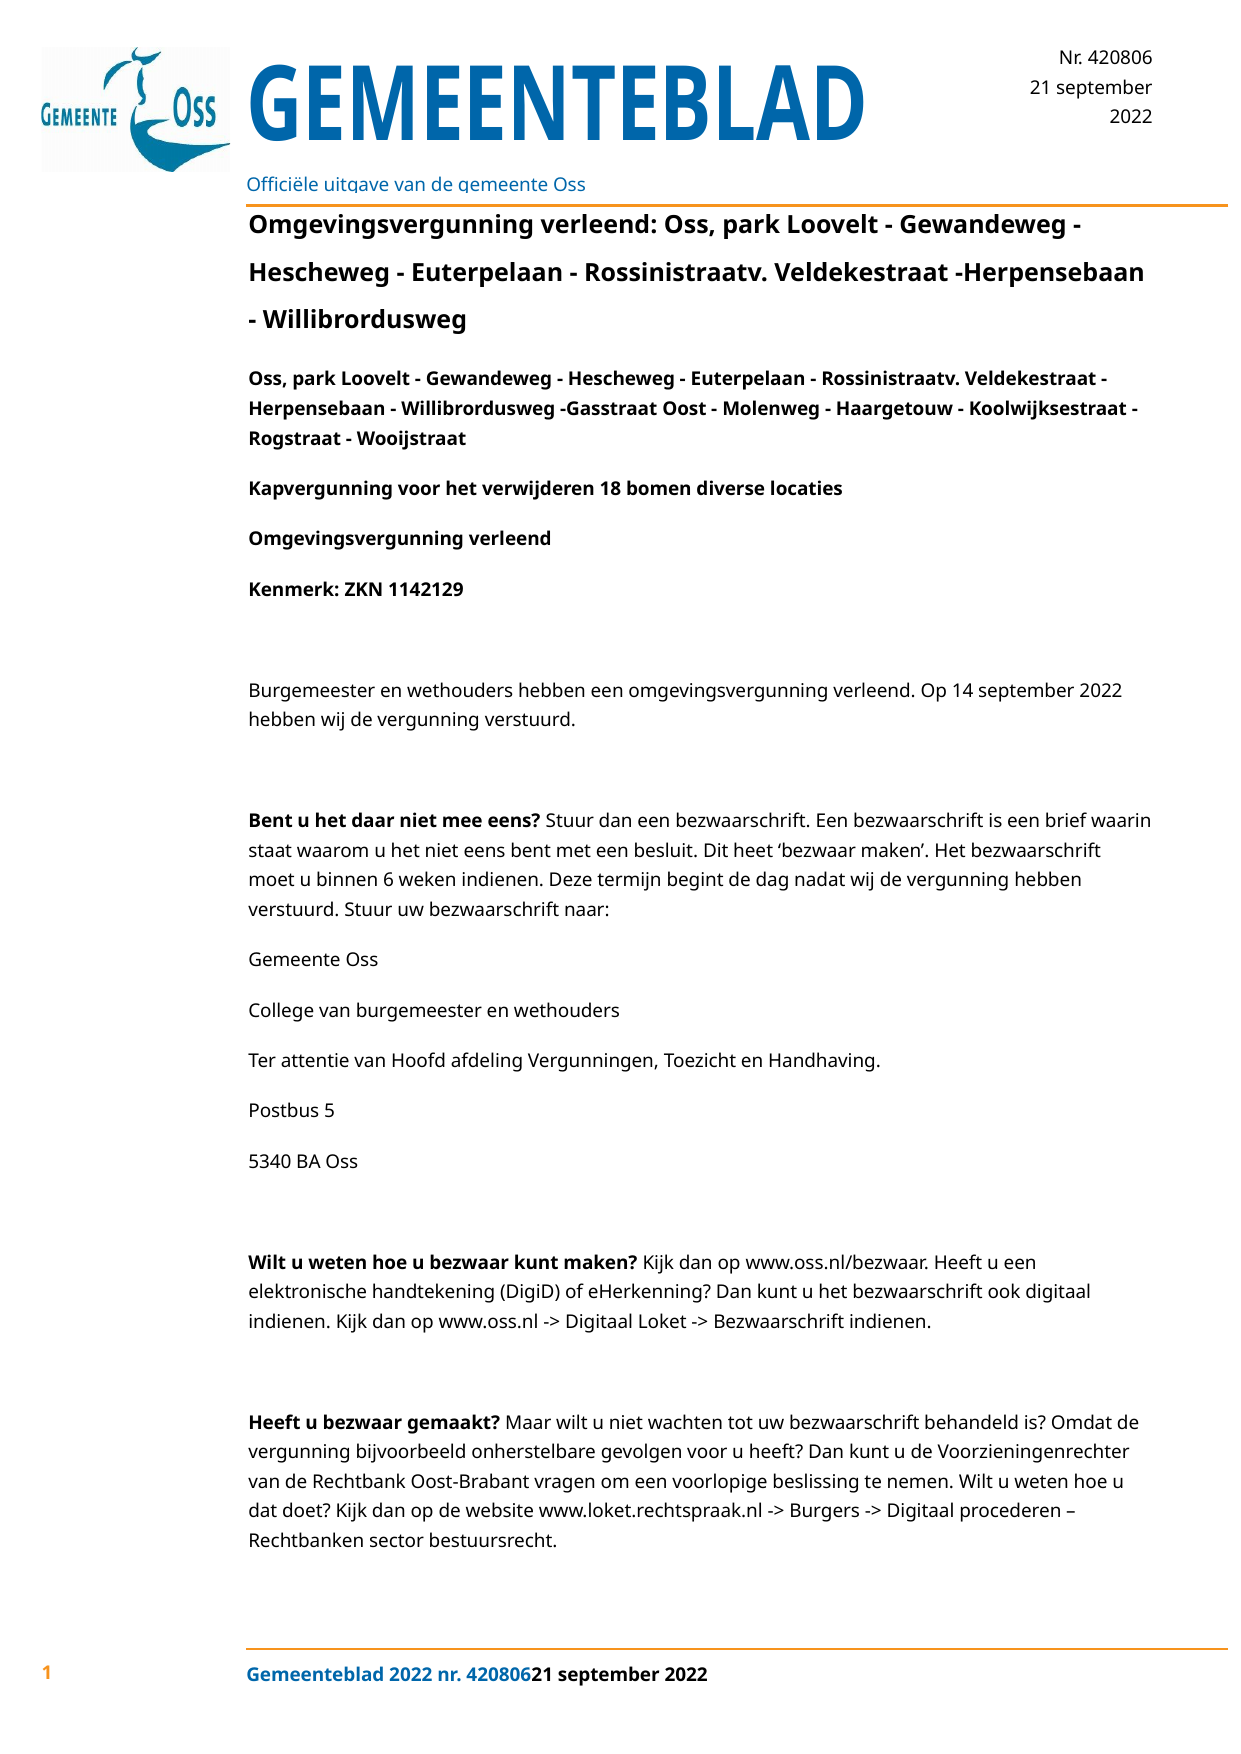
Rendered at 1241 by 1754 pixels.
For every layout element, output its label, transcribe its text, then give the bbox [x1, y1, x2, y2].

text Omgevingsvergunning verleend: Oss, park Loovelt - Gewandeweg - Hescheweg - Euterpelaan - Rossinistraatv. Veldekestraat -Herpensebaan - Willibrordusweg [248, 207, 1152, 336]
text Postbus 5 [248, 1098, 1152, 1123]
text Burgemeester en wethouders hebben een omgevingsvergunning verleend. Op 14 september 2022 hebben wij de vergunning verstuurd. [248, 677, 1152, 732]
text Oss, park Loovelt - Gewandeweg - Hescheweg - Euterpelaan - Rossinistraatv. Veldekestraat -Herpensebaan - Willibrordusweg -Gasstraat Oost - Molenweg - Haargetouw - Koolwijksestraat - Rogstraat - Wooijstraat [248, 366, 1152, 450]
picture [41, 47, 231, 172]
text 5340 BA Oss [248, 1148, 1152, 1174]
text Ter attentie van Hoofd afdeling Vergunningen, Toezicht en Handhaving. [248, 1047, 1152, 1073]
text Wilt u weten hoe u bezwaar kunt maken? Kijk dan op www.oss.nl/bezwaar. Heeft u een elektronische handtekening (DigiD) of eHerkenning? Dan kunt u het bezwaarschrift ook digitaal indienen. Kijk dan op www.oss.nl -> Digitaal Loket -> Bezwaarschrift indienen. [248, 1249, 1152, 1334]
text Kenmerk: ZKN 1142129 [248, 576, 1152, 602]
text Gemeente Oss [248, 946, 1152, 972]
text Bent u het daar niet mee eens? Stuur dan een bezwaarschrift. Een bezwaarschrift is een brief waarin staat waarom u het niet eens bent met een besluit. Dit heet ‘bezwaar maken’. Het bezwaarschrift moet u binnen 6 weken indienen. Deze termijn begint de dag nadat wij de vergunning hebben verstuurd. Stuur uw bezwaarschrift naar: [248, 807, 1152, 922]
text Kapvergunning voor het verwijderen 18 bomen diverse locaties [248, 475, 1152, 501]
text College van burgemeester en wethouders [248, 997, 1152, 1022]
text Omgevingsvergunning verleend [248, 526, 1152, 551]
text Heeft u bezwaar gemaakt? Maar wilt u niet wachten tot uw bezwaarschrift behandeld is? Omdat de vergunning bijvoorbeeld onherstelbare gevolgen voor u heeft? Dan kunt u de Voorzieningenrechter van de Rechtbank Oost-Brabant vragen om een voorlopige beslissing te nemen. Wilt u weten hoe u dat doet? Kijk dan op de website www.loket.rechtspraak.nl -> Burgers -> Digitaal procederen – Rechtbanken sector bestuursrecht. [248, 1409, 1152, 1553]
